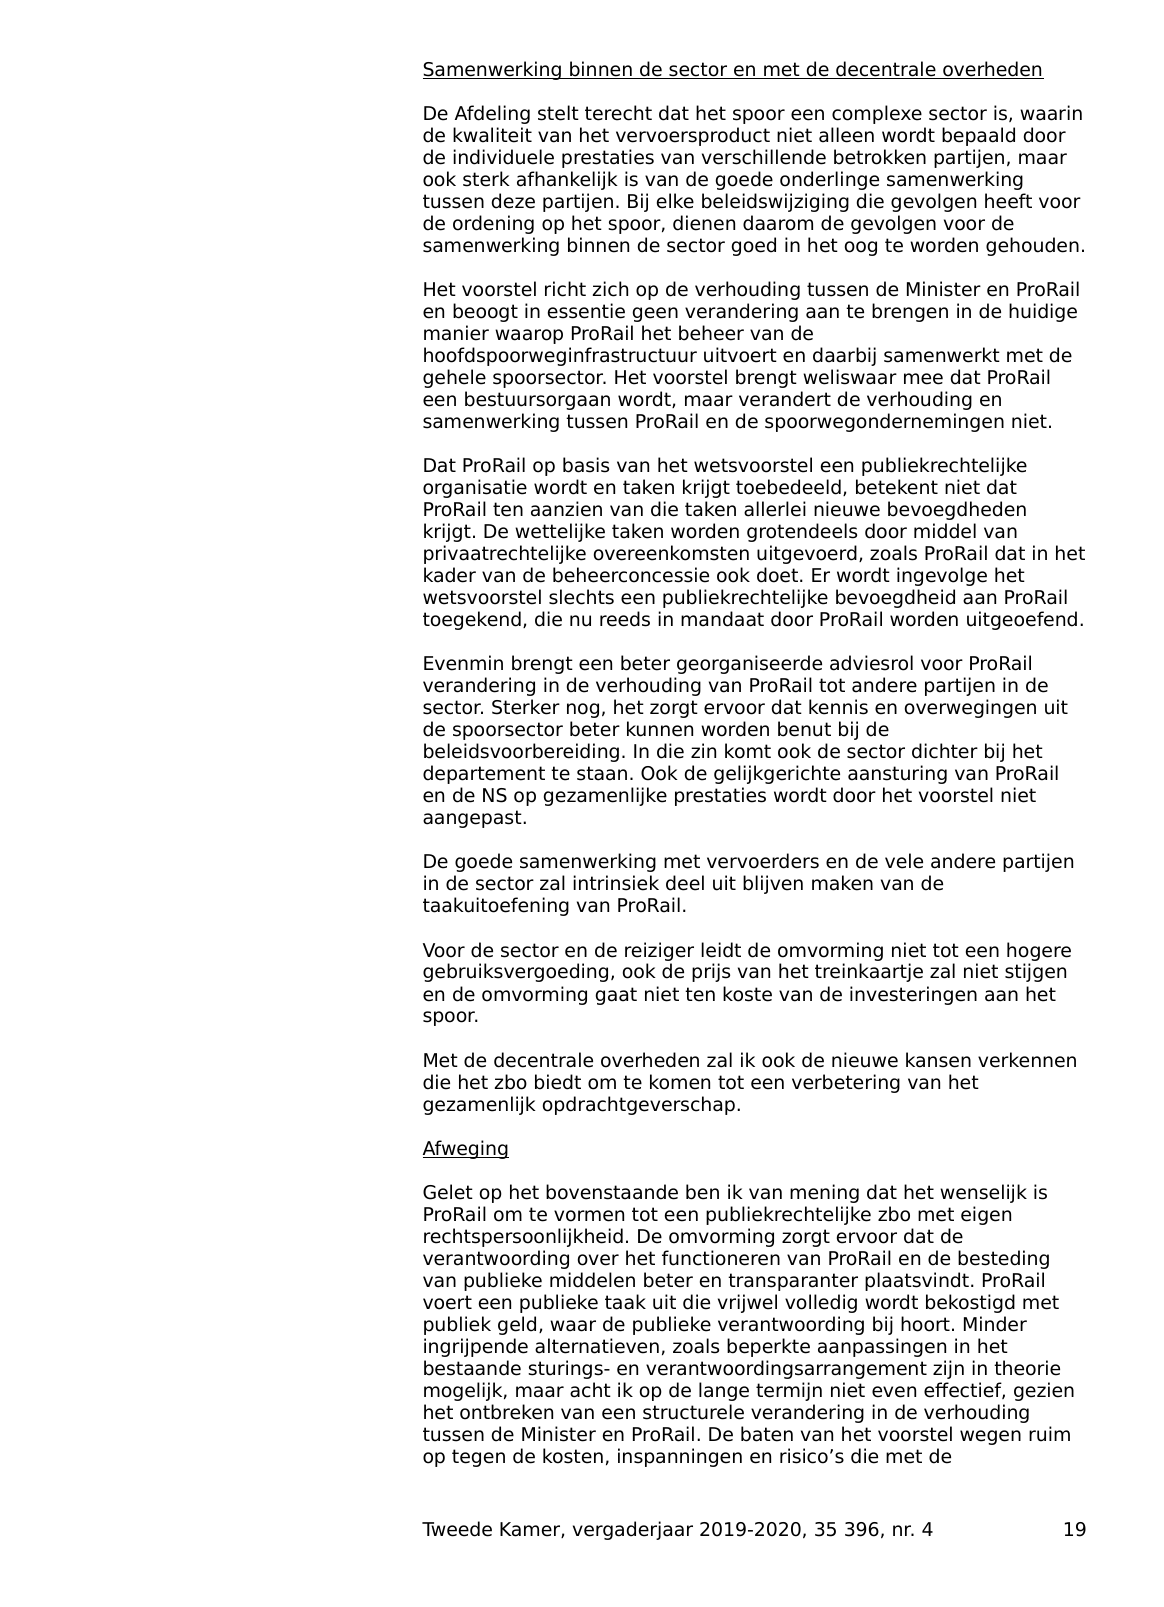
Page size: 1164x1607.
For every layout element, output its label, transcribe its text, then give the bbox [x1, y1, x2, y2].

subtitle Afweging [422, 1138, 1087, 1160]
text Gelet op het bovenstaande ben ik van mening dat het wenselijk is ProRail om te vormen tot een publiekrechtelijke zbo met eigen rechtspersoonlijkheid. De omvorming zorgt ervoor dat de verantwoording over het functioneren van ProRail en de besteding van publieke middelen beter en transparanter plaatsvindt. ProRail voert een publieke taak uit die vrijwel volledig wordt bekostigd met publiek geld, waar de publieke verantwoording bij hoort. Minder ingrijpende alternatieven, zoals beperkte aanpassingen in het bestaande sturings- en verantwoordingsarrangement zijn in theorie mogelijk, maar acht ik op de lange termijn niet even effectief, gezien het ontbreken van een structurele verandering in de verhouding tussen de Minister en ProRail. De baten van het voorstel wegen ruim op tegen de kosten, inspanningen en risico’s die met de [422, 1182, 1087, 1468]
text De Afdeling stelt terecht dat het spoor een complexe sector is, waarin de kwaliteit van het vervoersproduct niet alleen wordt bepaald door de individuele prestaties van verschillende betrokken partijen, maar ook sterk afhankelijk is van de goede onderlinge samenwerking tussen deze partijen. Bij elke beleidswijziging die gevolgen heeft voor de ordening op het spoor, dienen daarom de gevolgen voor de samenwerking binnen de sector goed in het oog te worden gehouden. [422, 103, 1087, 257]
text Dat ProRail op basis van het wetsvoorstel een publiekrechtelijke organisatie wordt en taken krijgt toebedeeld, betekent niet dat ProRail ten aanzien van die taken allerlei nieuwe bevoegdheden krijgt. De wettelijke taken worden grotendeels door middel van privaatrechtelijke overeenkomsten uitgevoerd, zoals ProRail dat in het kader van de beheerconcessie ook doet. Er wordt ingevolge het wetsvoorstel slechts een publiekrechtelijke bevoegdheid aan ProRail toegekend, die nu reeds in mandaat door ProRail worden uitgeoefend. [422, 455, 1087, 631]
text Met de decentrale overheden zal ik ook de nieuwe kansen verkennen die het zbo biedt om te komen tot een verbetering van het gezamenlijk opdrachtgeverschap. [422, 1049, 1087, 1116]
text De goede samenwerking met vervoerders en de vele andere partijen in de sector zal intrinsiek deel uit blijven maken van de taakuitoefening van ProRail. [422, 851, 1087, 917]
text Evenmin brengt een beter georganiseerde adviesrol voor ProRail verandering in de verhouding van ProRail tot andere partijen in de sector. Sterker nog, het zorgt ervoor dat kennis en overwegingen uit de spoorsector beter kunnen worden benut bij de beleidsvoorbereiding. In die zin komt ook de sector dichter bij het departement te staan. Ook de gelijkgerichte aansturing van ProRail en de NS op gezamenlijke prestaties wordt door het voorstel niet aangepast. [422, 653, 1087, 829]
text Voor de sector en de reiziger leidt de omvorming niet tot een hogere gebruiksvergoeding, ook de prijs van het treinkaartje zal niet stijgen en de omvorming gaat niet ten koste van de investeringen aan het spoor. [422, 939, 1087, 1027]
subtitle Samenwerking binnen de sector en met de decentrale overheden [422, 59, 1087, 81]
text Het voorstel richt zich op de verhouding tussen de Minister en ProRail en beoogt in essentie geen verandering aan te brengen in de huidige manier waarop ProRail het beheer van de hoofdspoorweginfrastructuur uitvoert en daarbij samenwerkt met de gehele spoorsector. Het voorstel brengt weliswaar mee dat ProRail een bestuursorgaan wordt, maar verandert de verhouding en samenwerking tussen ProRail en de spoorwegondernemingen niet. [422, 279, 1087, 433]
